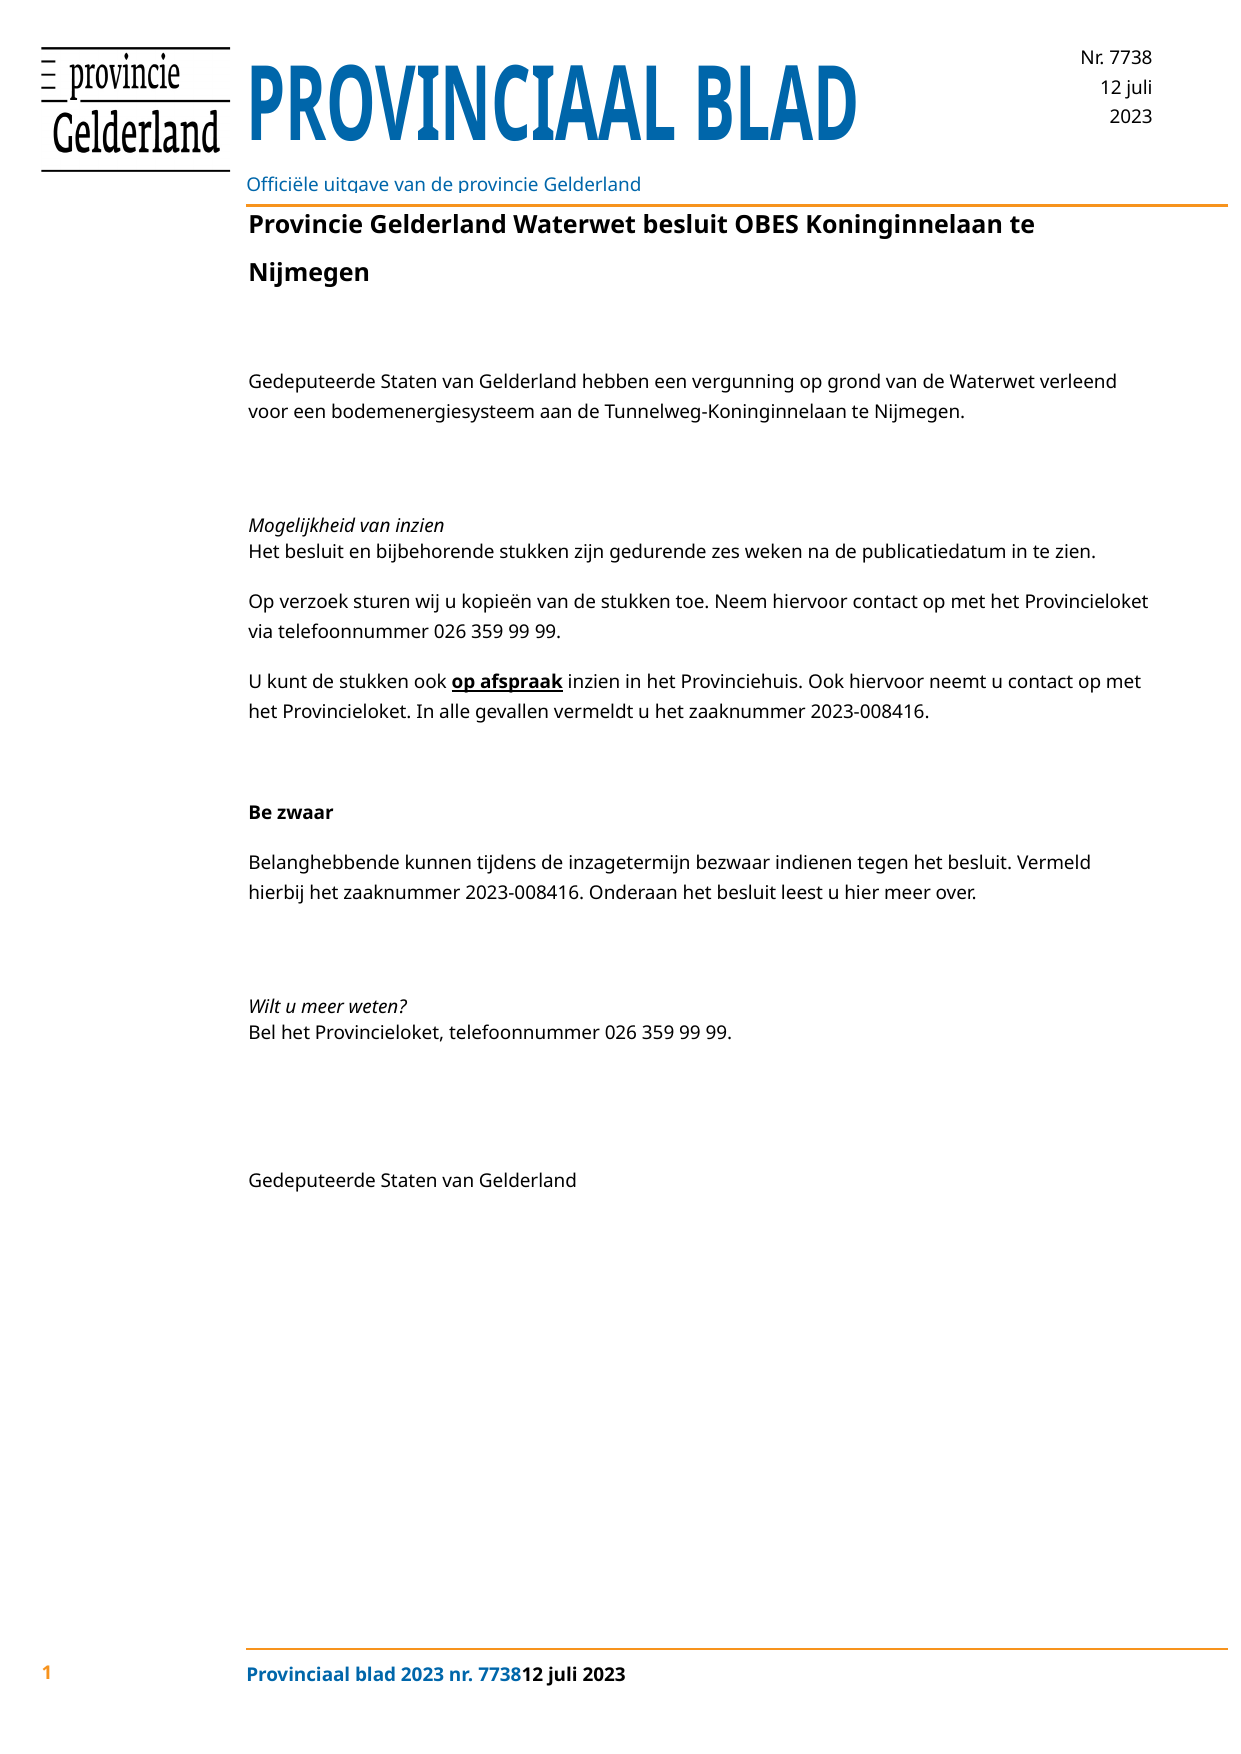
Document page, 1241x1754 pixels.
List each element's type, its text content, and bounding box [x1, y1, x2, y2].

picture [41, 47, 231, 172]
text Gedeputeerde Staten van Gelderland hebben een vergunning op grond van de Waterwet verleend voor een bodemenergiesysteem aan de Tunnelweg-Koninginnelaan te Nijmegen. [248, 368, 1152, 424]
text Be zwaar [248, 799, 1152, 824]
text U kunt de stukken ook op afspraak inzien in het Provinciehuis. Ook hiervoor neemt u contact op met het Provincieloket. In alle gevallen vermeldt u het zaaknummer 2023-008416. [248, 668, 1152, 724]
text Wilt u meer weten? [248, 993, 1152, 1019]
text Op verzoek sturen wij u kopieën van de stukken toe. Neem hiervoor contact op met het Provincieloket via telefoonnummer 026 359 99 99. [248, 588, 1152, 644]
text Mogelijkheid van inzien [248, 512, 1152, 538]
text Gedeputeerde Staten van Gelderland [248, 1168, 1152, 1193]
text Het besluit en bijbehorende stukken zijn gedurende zes weken na de publicatiedatum in te zien. [248, 538, 1152, 564]
text Belanghebbende kunnen tijdens de inzagetermijn bezwaar indienen tegen het besluit. Vermeld hierbij het zaaknummer 2023-008416. Onderaan het besluit leest u hier meer over. [248, 849, 1152, 904]
text Provincie Gelderland Waterwet besluit OBES Koninginnelaan te Nijmegen [248, 207, 1152, 288]
text Bel het Provincieloket, telefoonnummer 026 359 99 99. [248, 1019, 1152, 1045]
